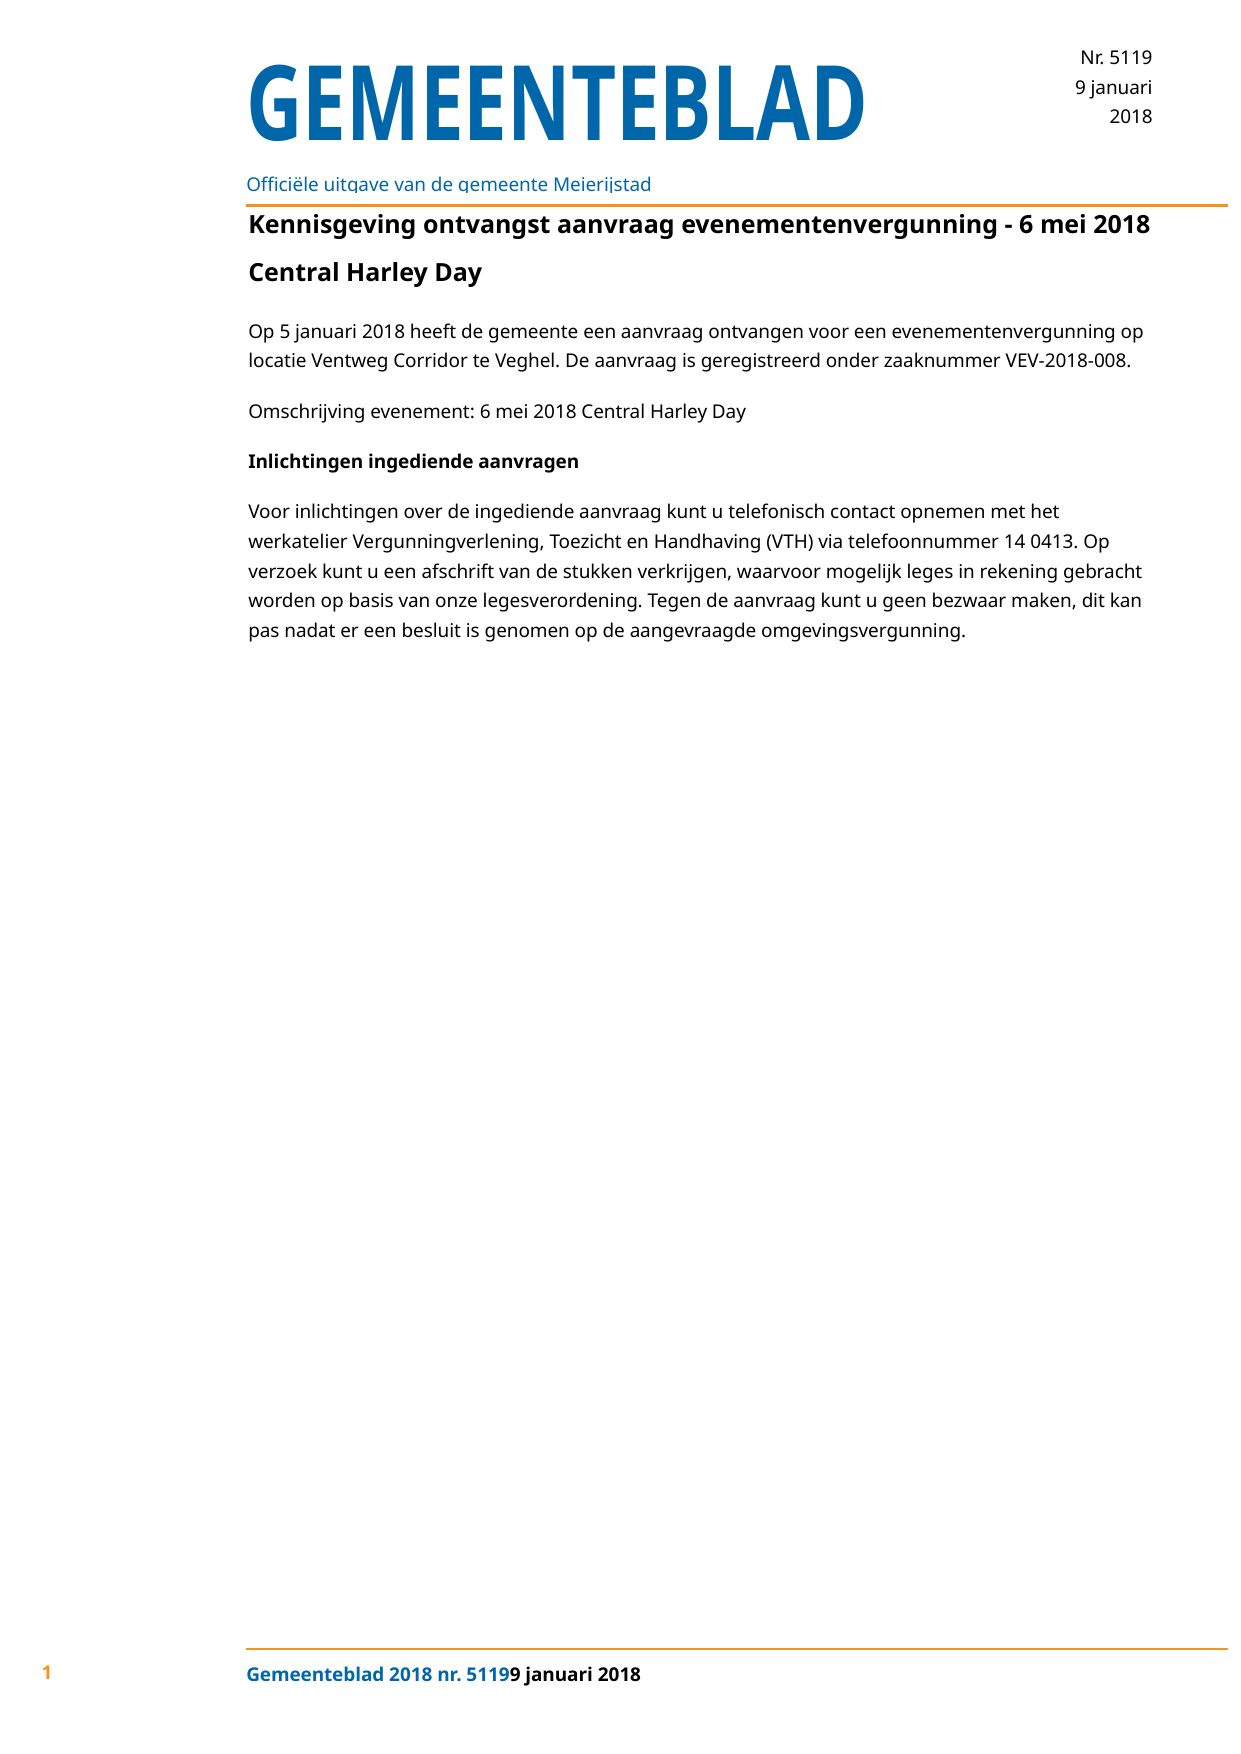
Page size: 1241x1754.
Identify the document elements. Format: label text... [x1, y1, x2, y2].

text Omschrijving evenement: 6 mei 2018 Central Harley Day [248, 398, 1152, 424]
picture [41, 47, 231, 172]
text Kennisgeving ontvangst aanvraag evenementenvergunning - 6 mei 2018 Central Harley Day [248, 207, 1152, 288]
text Voor inlichtingen over de ingediende aanvraag kunt u telefonisch contact opnemen met het werkatelier Vergunningverlening, Toezicht en Handhaving (VTH) via telefoonnummer 14 0413. Op verzoek kunt u een afschrift van de stukken verkrijgen, waarvoor mogelijk leges in rekening gebracht worden op basis van onze legesverordening. Tegen de aanvraag kunt u geen bezwaar maken, dit kan pas nadat er een besluit is genomen op de aangevraagde omgevingsvergunning. [248, 499, 1152, 643]
text Op 5 januari 2018 heeft de gemeente een aanvraag ontvangen voor een evenementenvergunning op locatie Ventweg Corridor te Veghel. De aanvraag is geregistreerd onder zaaknummer VEV-2018-008. [248, 318, 1152, 373]
text Inlichtingen ingediende aanvragen [248, 448, 1152, 474]
